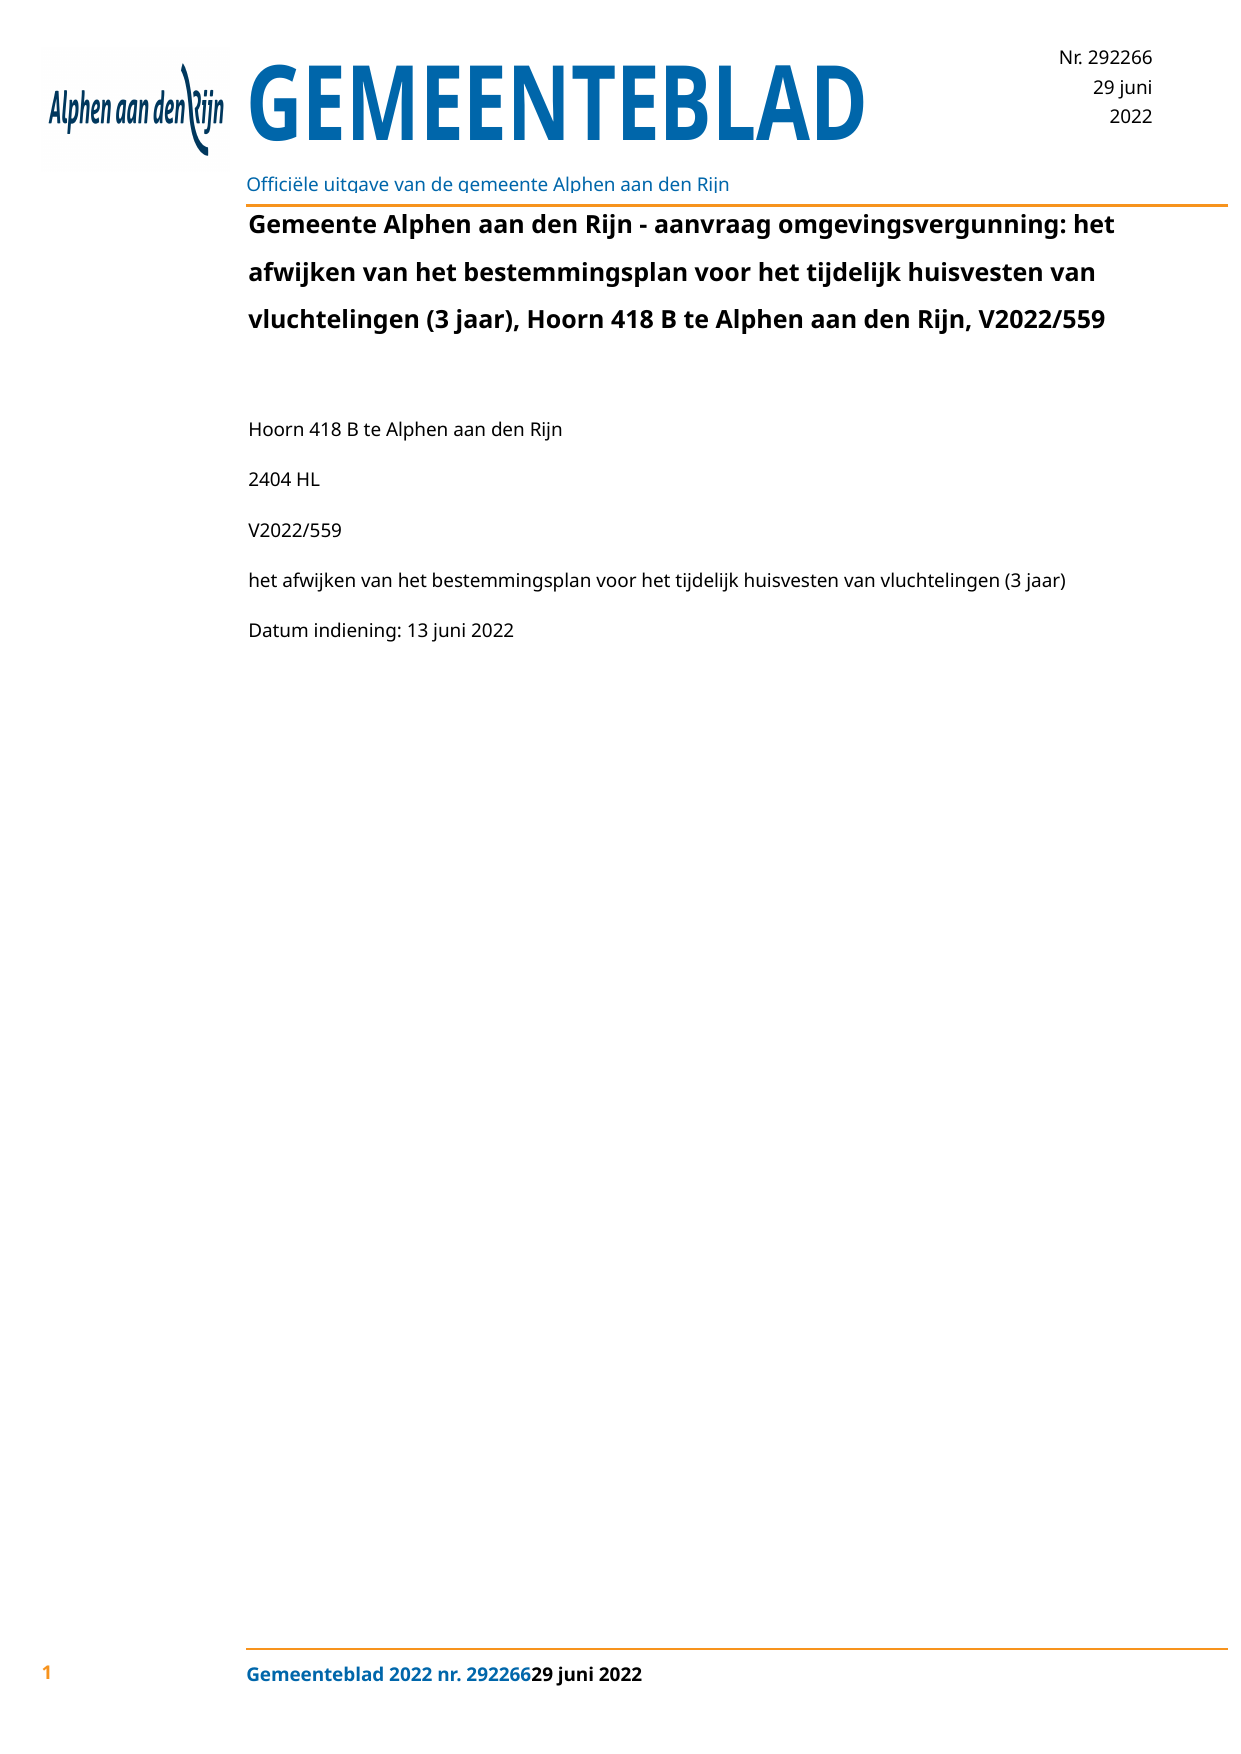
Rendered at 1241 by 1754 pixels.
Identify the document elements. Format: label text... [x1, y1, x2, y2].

text 2404 HL [248, 466, 1152, 492]
picture [41, 47, 231, 172]
text Datum indiening: 13 juni 2022 [248, 618, 1152, 643]
text V2022/559 [248, 517, 1152, 542]
text het afwijken van het bestemmingsplan voor het tijdelijk huisvesten van vluchtelingen (3 jaar) [248, 567, 1152, 593]
text Gemeente Alphen aan den Rijn - aanvraag omgevingsvergunning: het afwijken van het bestemmingsplan voor het tijdelijk huisvesten van vluchtelingen (3 jaar), Hoorn 418 B te Alphen aan den Rijn, V2022/559 [248, 207, 1152, 336]
text Hoorn 418 B te Alphen aan den Rijn [248, 416, 1152, 442]
